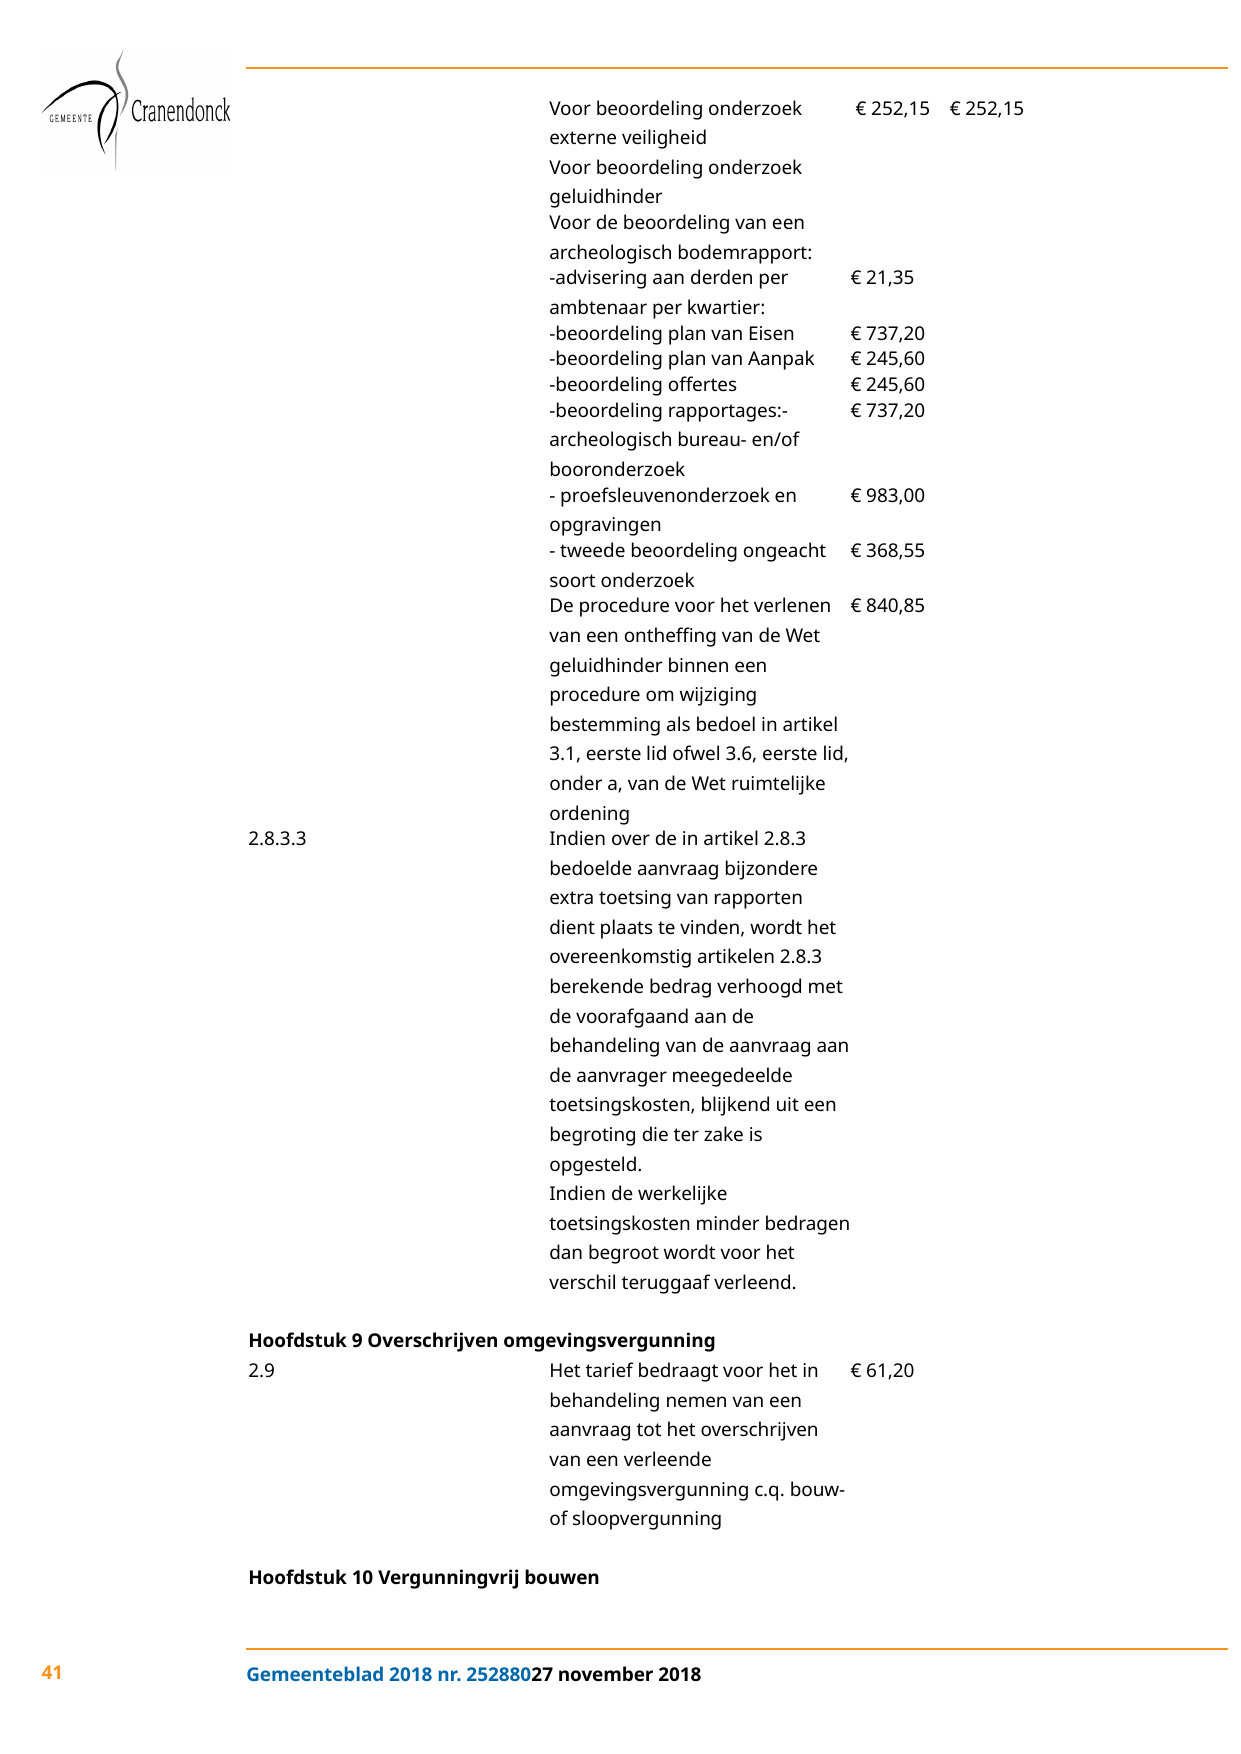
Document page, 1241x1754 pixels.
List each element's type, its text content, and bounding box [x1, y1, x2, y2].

table_cell [248, 95, 549, 209]
table_cell € 368,55 [850, 537, 1152, 593]
table_cell [248, 265, 549, 320]
table_cell - tweede beoordeling ongeacht soort onderzoek [549, 537, 850, 593]
table_cell 2.8.3.3 [248, 825, 549, 1295]
table_cell -beoordeling offertes [549, 371, 850, 397]
table_cell [248, 593, 549, 825]
table_cell -advisering aan derden per ambtenaar per kwartier: [549, 265, 850, 320]
table_cell [248, 209, 549, 264]
table_cell € 245,60 [850, 371, 1152, 397]
table_cell [850, 209, 1152, 264]
table_cell € 252,15 € 252,15 [850, 95, 1152, 209]
table_cell € 737,20 [850, 320, 1152, 346]
table_cell € 737,20 [850, 397, 1152, 482]
table_cell Voor de beoordeling van een archeologisch bodemrapport: [549, 209, 850, 264]
table_cell -beoordeling plan van Aanpak [549, 346, 850, 371]
text Hoofdstuk 9 Overschrijven omgevingsvergunning [248, 1328, 1152, 1353]
table_header 2.9 [248, 1358, 549, 1531]
table_cell -beoordeling plan van Eisen [549, 320, 850, 346]
picture [41, 47, 231, 172]
table_cell € 245,60 [850, 346, 1152, 371]
table_cell [248, 537, 549, 593]
text Hoofdstuk 10 Vergunningvrij bouwen [248, 1564, 1152, 1589]
table_cell [248, 397, 549, 482]
table_cell € 21,35 [850, 265, 1152, 320]
table_cell - proefsleuvenonderzoek en opgravingen [549, 482, 850, 537]
table_cell [248, 482, 549, 537]
table_cell De procedure voor het verlenen van een ontheffing van de Wet geluidhinder binnen een procedure om wijziging bestemming als bedoel in artikel 3.1, eerste lid ofwel 3.6, eerste lid, onder a, van de Wet ruimtelijke ordening [549, 593, 850, 825]
table_cell [248, 320, 549, 346]
table_cell [248, 346, 549, 371]
table_header € 61,20 [850, 1358, 1152, 1531]
table_cell Indien over de in artikel 2.8.3 bedoelde aanvraag bijzondere extra toetsing van rapporten dient plaats te vinden, wordt het overeenkomstig artikelen 2.8.3 berekende bedrag verhoogd met de voorafgaand aan de behandeling van de aanvraag aan de aanvrager meegedeelde toetsingskosten, blijkend uit een begroting die ter zake is opgesteld. Indien de werkelijke toetsingskosten minder bedragen dan begroot wordt voor het verschil teruggaaf verleend. [549, 825, 850, 1295]
table_cell [850, 825, 1152, 1295]
table_header Het tarief bedraagt voor het in behandeling nemen van een aanvraag tot het overschrijven van een verleende omgevingsvergunning c.q. bouw- of sloopvergunning [549, 1358, 850, 1531]
table_cell [248, 371, 549, 397]
table_cell € 983,00 [850, 482, 1152, 537]
table_cell -beoordeling rapportages:- archeologisch bureau- en/of booronderzoek [549, 397, 850, 482]
table_cell € 840,85 [850, 593, 1152, 825]
table_cell Voor beoordeling onderzoek externe veiligheid Voor beoordeling onderzoek geluidhinder [549, 95, 850, 209]
